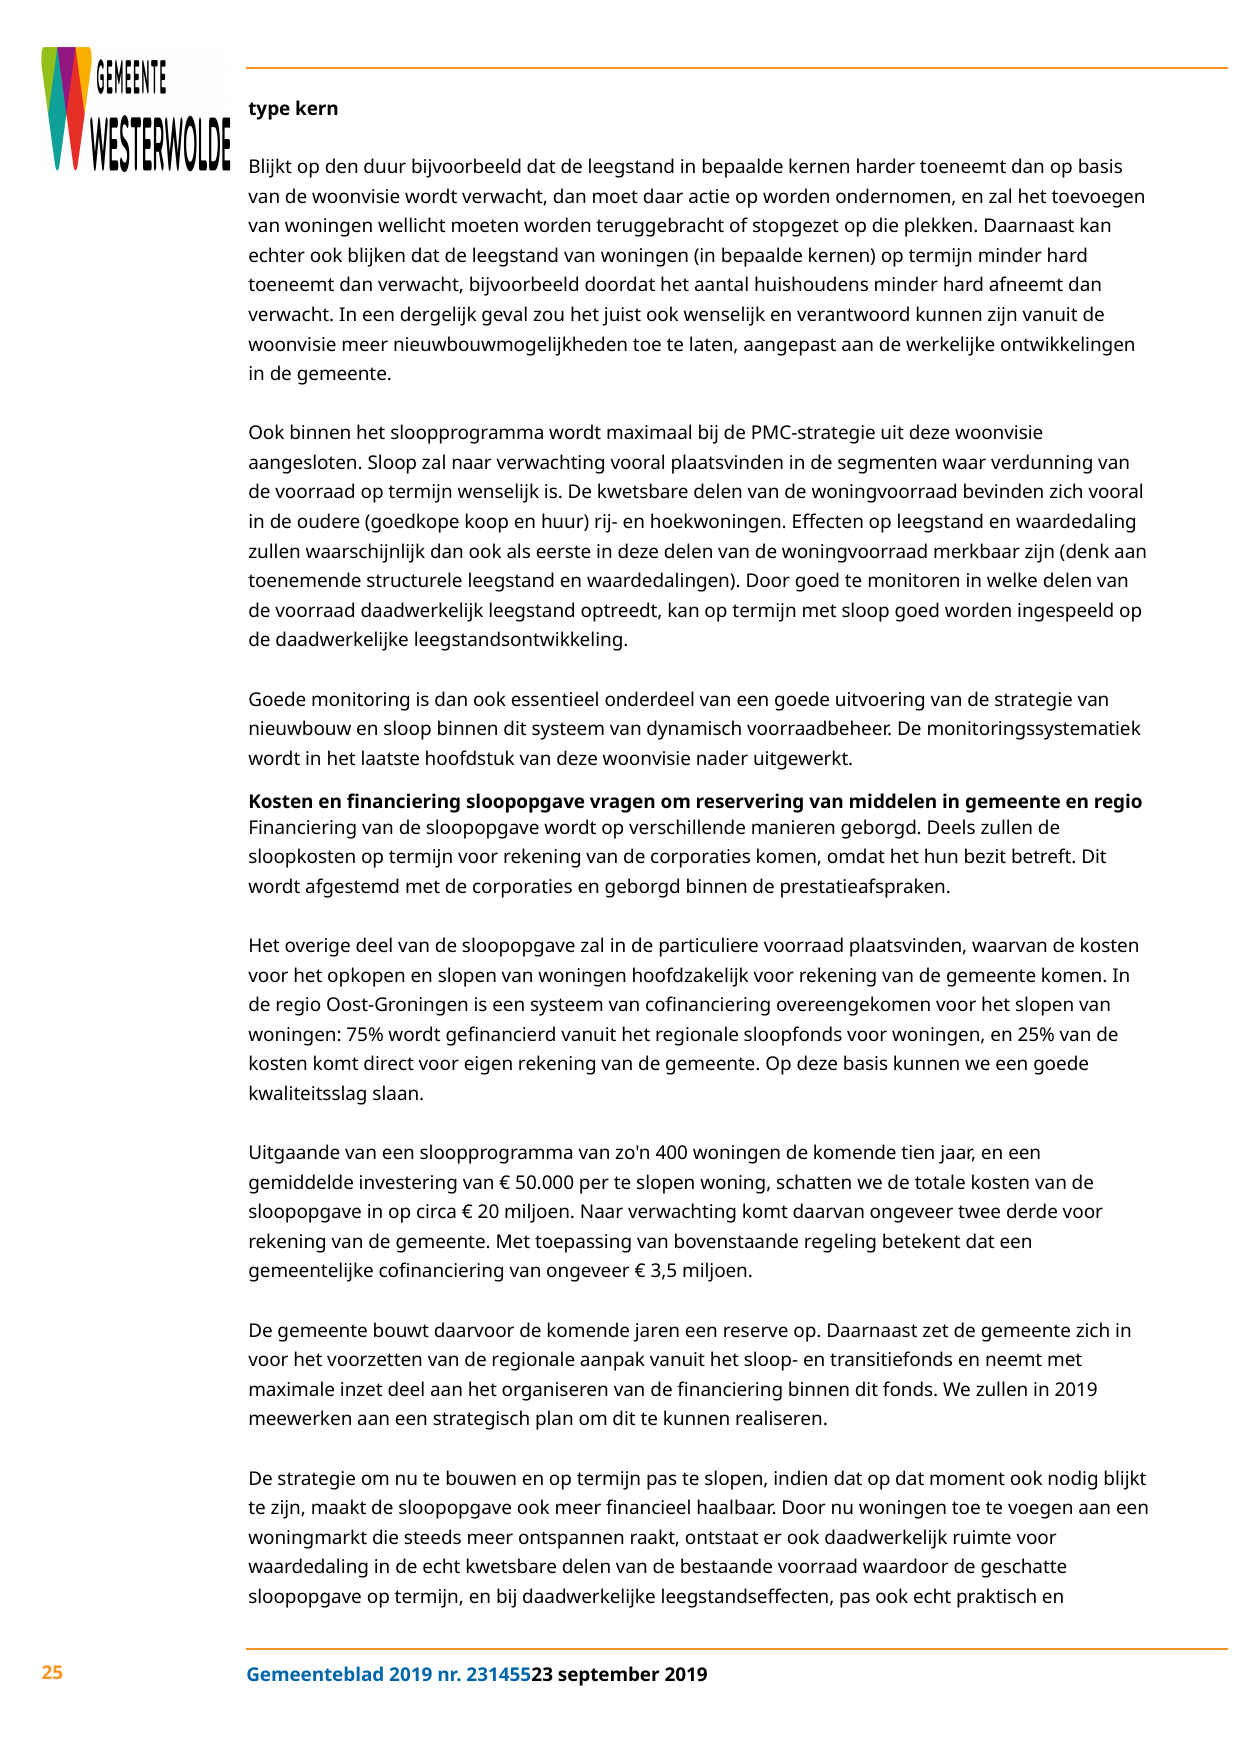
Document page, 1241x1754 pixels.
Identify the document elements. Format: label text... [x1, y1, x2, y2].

text Goede monitoring is dan ook essentieel onderdeel van een goede uitvoering van de strategie van nieuwbouw en sloop binnen dit systeem van dynamisch voorraadbeheer. De monitoringssystematiek wordt in het laatste hoofdstuk van deze woonvisie nader uitgewerkt. [248, 686, 1152, 771]
table_cell [609, 95, 790, 121]
text Blijkt op den duur bijvoorbeeld dat de leegstand in bepaalde kernen harder toeneemt dan op basis van de woonvisie wordt verwacht, dan moet daar actie op worden ondernomen, en zal het toevoegen van woningen wellicht moeten worden teruggebracht of stopgezet op die plekken. Daarnaast kan echter ook blijken dat de leegstand van woningen (in bepaalde kernen) op termijn minder hard toeneemt dan verwacht, bijvoorbeeld doordat het aantal huishoudens minder hard afneemt dan verwacht. In een dergelijk geval zou het juist ook wenselijk en verantwoord kunnen zijn vanuit de woonvisie meer nieuwbouwmogelijkheden toe te laten, aangepast aan de werkelijke ontwikkelingen in de gemeente. [248, 153, 1152, 386]
table_cell [790, 95, 971, 121]
table_cell [429, 95, 609, 121]
text Financiering van de sloopopgave wordt op verschillende manieren geborgd. Deels zullen de sloopkosten op termijn voor rekening van de corporaties komen, omdat het hun bezit betreft. Dit wordt afgestemd met de corporaties en geborgd binnen de prestatieafspraken. [248, 814, 1152, 899]
text De strategie om nu te bouwen en op termijn pas te slopen, indien dat op dat moment ook nodig blijkt te zijn, maakt de sloopopgave ook meer financieel haalbaar. Door nu woningen toe te voegen aan een woningmarkt die steeds meer ontspannen raakt, ontstaat er ook daadwerkelijk ruimte voor waardedaling in de echt kwetsbare delen van de bestaande voorraad waardoor de geschatte sloopopgave op termijn, en bij daadwerkelijke leegstandseffecten, pas ook echt praktisch en [248, 1465, 1152, 1609]
text De gemeente bouwt daarvoor de komende jaren een reserve op. Daarnaast zet de gemeente zich in voor het voorzetten van de regionale aanpak vanuit het sloop- en transitiefonds en neemt met maximale inzet deel aan het organiseren van de financiering binnen dit fonds. We zullen in 2019 meewerken aan een strategisch plan om dit te kunnen realiseren. [248, 1317, 1152, 1431]
text Het overige deel van de sloopopgave zal in de particuliere voorraad plaatsvinden, waarvan de kosten voor het opkopen en slopen van woningen hoofdzakelijk voor rekening van de gemeente komen. In de regio Oost-Groningen is een systeem van cofinanciering overeengekomen voor het slopen van woningen: 75% wordt gefinancierd vanuit het regionale sloopfonds voor woningen, en 25% van de kosten komt direct voor eigen rekening van de gemeente. Op deze basis kunnen we een goede kwaliteitsslag slaan. [248, 932, 1152, 1106]
table_cell [971, 95, 1152, 121]
picture [41, 47, 231, 172]
text Ook binnen het sloopprogramma wordt maximaal bij de PMC-strategie uit deze woonvisie aangesloten. Sloop zal naar verwachting vooral plaatsvinden in de segmenten waar verdunning van de voorraad op termijn wenselijk is. De kwetsbare delen van de woningvoorraad bevinden zich vooral in de oudere (goedkope koop en huur) rij- en hoekwoningen. Effecten op leegstand en waardedaling zullen waarschijnlijk dan ook als eerste in deze delen van de woningvoorraad merkbaar zijn (denk aan toenemende structurele leegstand en waardedalingen). Door goed te monitoren in welke delen van de voorraad daadwerkelijk leegstand optreedt, kan op termijn met sloop goed worden ingespeeld op de daadwerkelijke leegstandsontwikkeling. [248, 419, 1152, 652]
text Kosten en financiering sloopopgave vragen om reservering van middelen in gemeente en regio [248, 788, 1152, 814]
text Uitgaande van een sloopprogramma van zo'n 400 woningen de komende tien jaar, en een gemiddelde investering van € 50.000 per te slopen woning, schatten we de totale kosten van de sloopopgave in op circa € 20 miljoen. Naar verwachting komt daarvan ongeveer twee derde voor rekening van de gemeente. Met toepassing van bovenstaande regeling betekent dat een gemeentelijke cofinanciering van ongeveer € 3,5 miljoen. [248, 1139, 1152, 1283]
table_cell type kern [248, 95, 429, 121]
